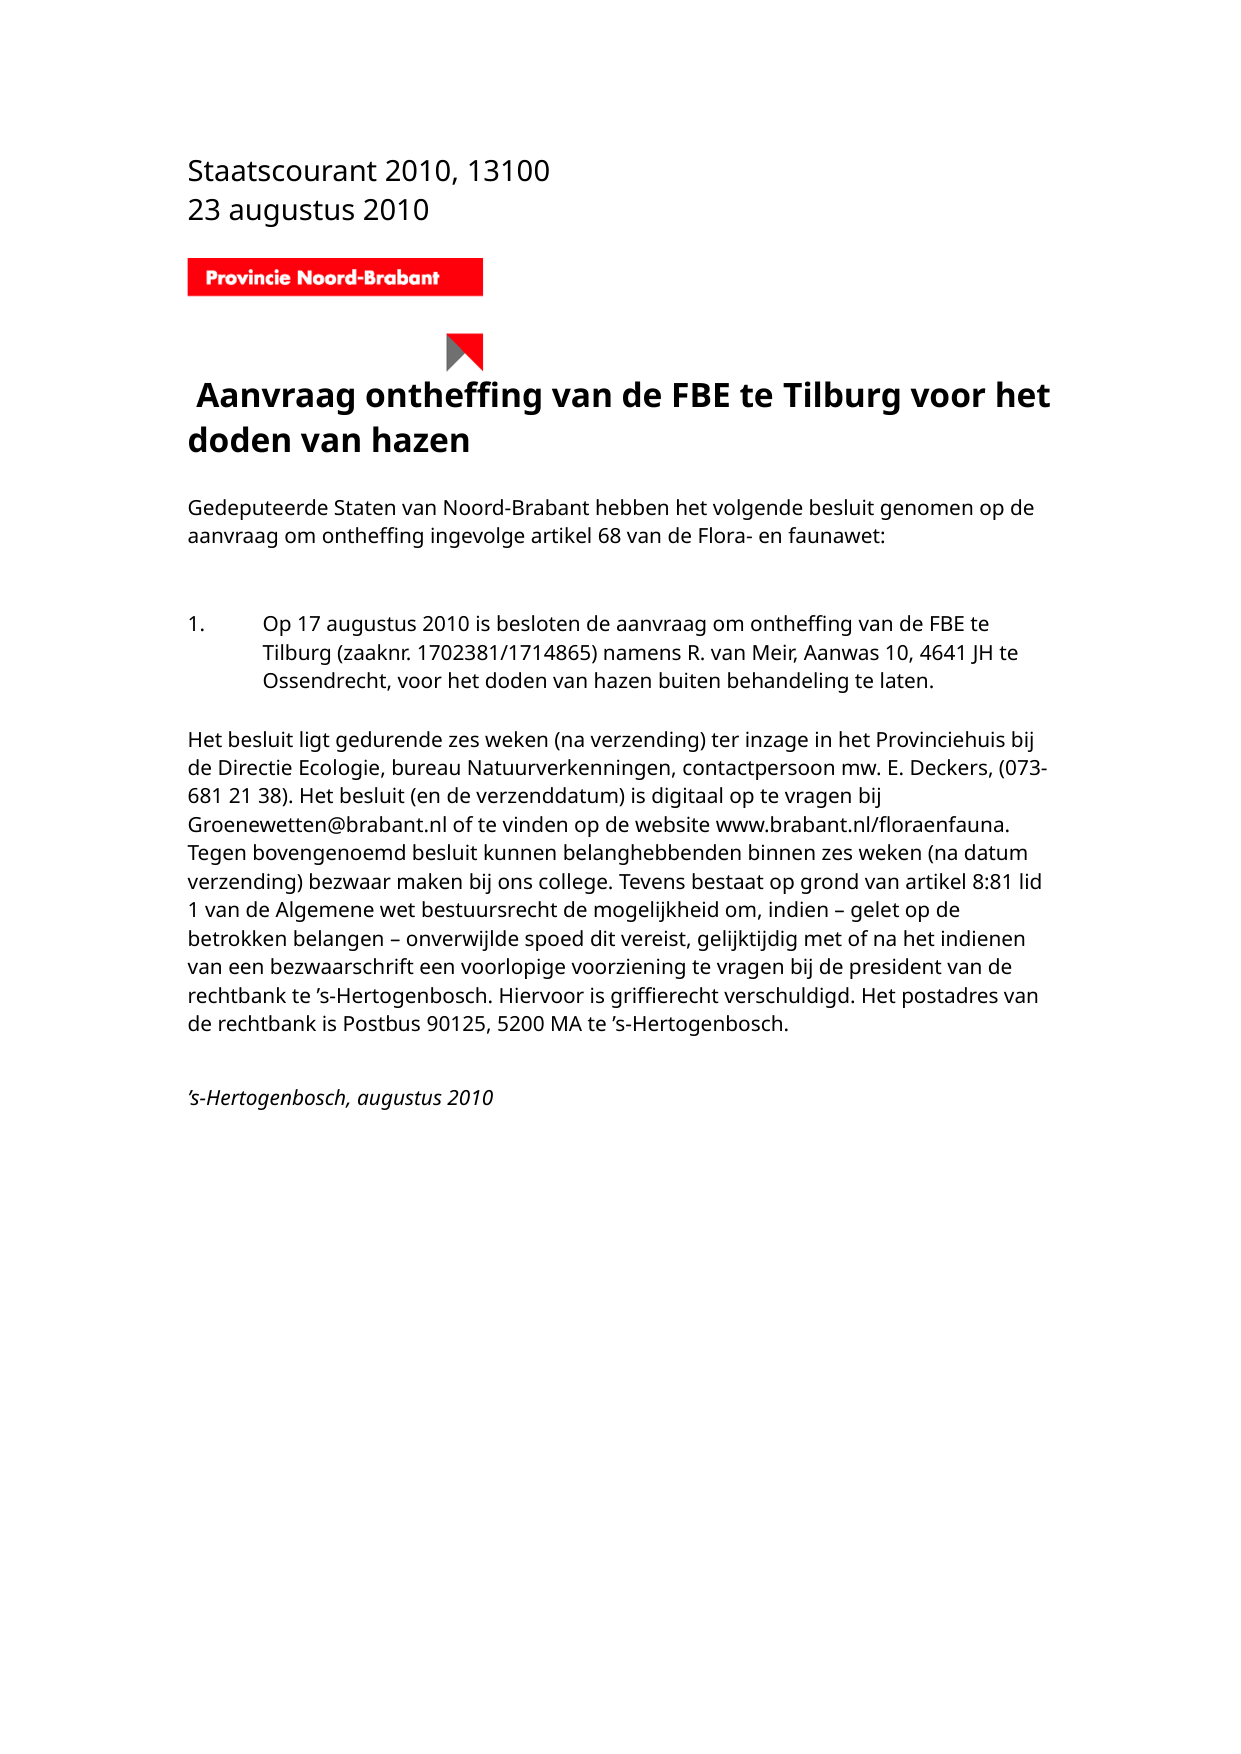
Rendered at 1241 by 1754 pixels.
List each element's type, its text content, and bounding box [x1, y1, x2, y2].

text ’s-Hertogenbosch, augustus 2010 [187, 1083, 1053, 1111]
picture [187, 258, 484, 372]
subtitle Aanvraag ontheffing van de FBE te Tilburg voor het doden van hazen [187, 271, 1053, 463]
text Staatscourant 2010, 13100 [187, 150, 1053, 190]
text 23 augustus 2010 [187, 190, 1053, 229]
text Gedeputeerde Staten van Noord-Brabant hebben het volgende besluit genomen op de aanvraag om ontheffing ingevolge artikel 68 van de Flora- en faunawet: [187, 493, 1053, 549]
text Het besluit ligt gedurende zes weken (na verzending) ter inzage in het Provinciehuis bij de Directie Ecologie, bureau Natuurverkenningen, contactpersoon mw. E. Deckers, (073-681 21 38). Het besluit (en de verzenddatum) is digitaal op te vragen bij Groenewetten@brabant.nl of te vinden op de website www.brabant.nl/floraenfauna. [187, 725, 1053, 838]
text Tegen bovengenoemd besluit kunnen belanghebbenden binnen zes weken (na datum verzending) bezwaar maken bij ons college. Tevens bestaat op grond van artikel 8:81 lid 1 van de Algemene wet bestuursrecht de mogelijkheid om, indien – gelet op de betrokken belangen – onverwijlde spoed dit vereist, gelijktijdig met of na het indienen van een bezwaarschrift een voorlopige voorziening te vragen bij de president van de rechtbank te ’s-Hertogenbosch. Hiervoor is griffierecht verschuldigd. Het postadres van de rechtbank is Postbus 90125, 5200 MA te ’s-Hertogenbosch. [187, 838, 1053, 1038]
list Op 17 augustus 2010 is besloten de aanvraag om ontheffing van de FBE te Tilburg (zaaknr. 1702381/1714865) namens R. van Meir, Aanwas 10, 4641 JH te Ossendrecht, voor het doden van hazen buiten behandeling te laten. [187, 609, 1053, 695]
